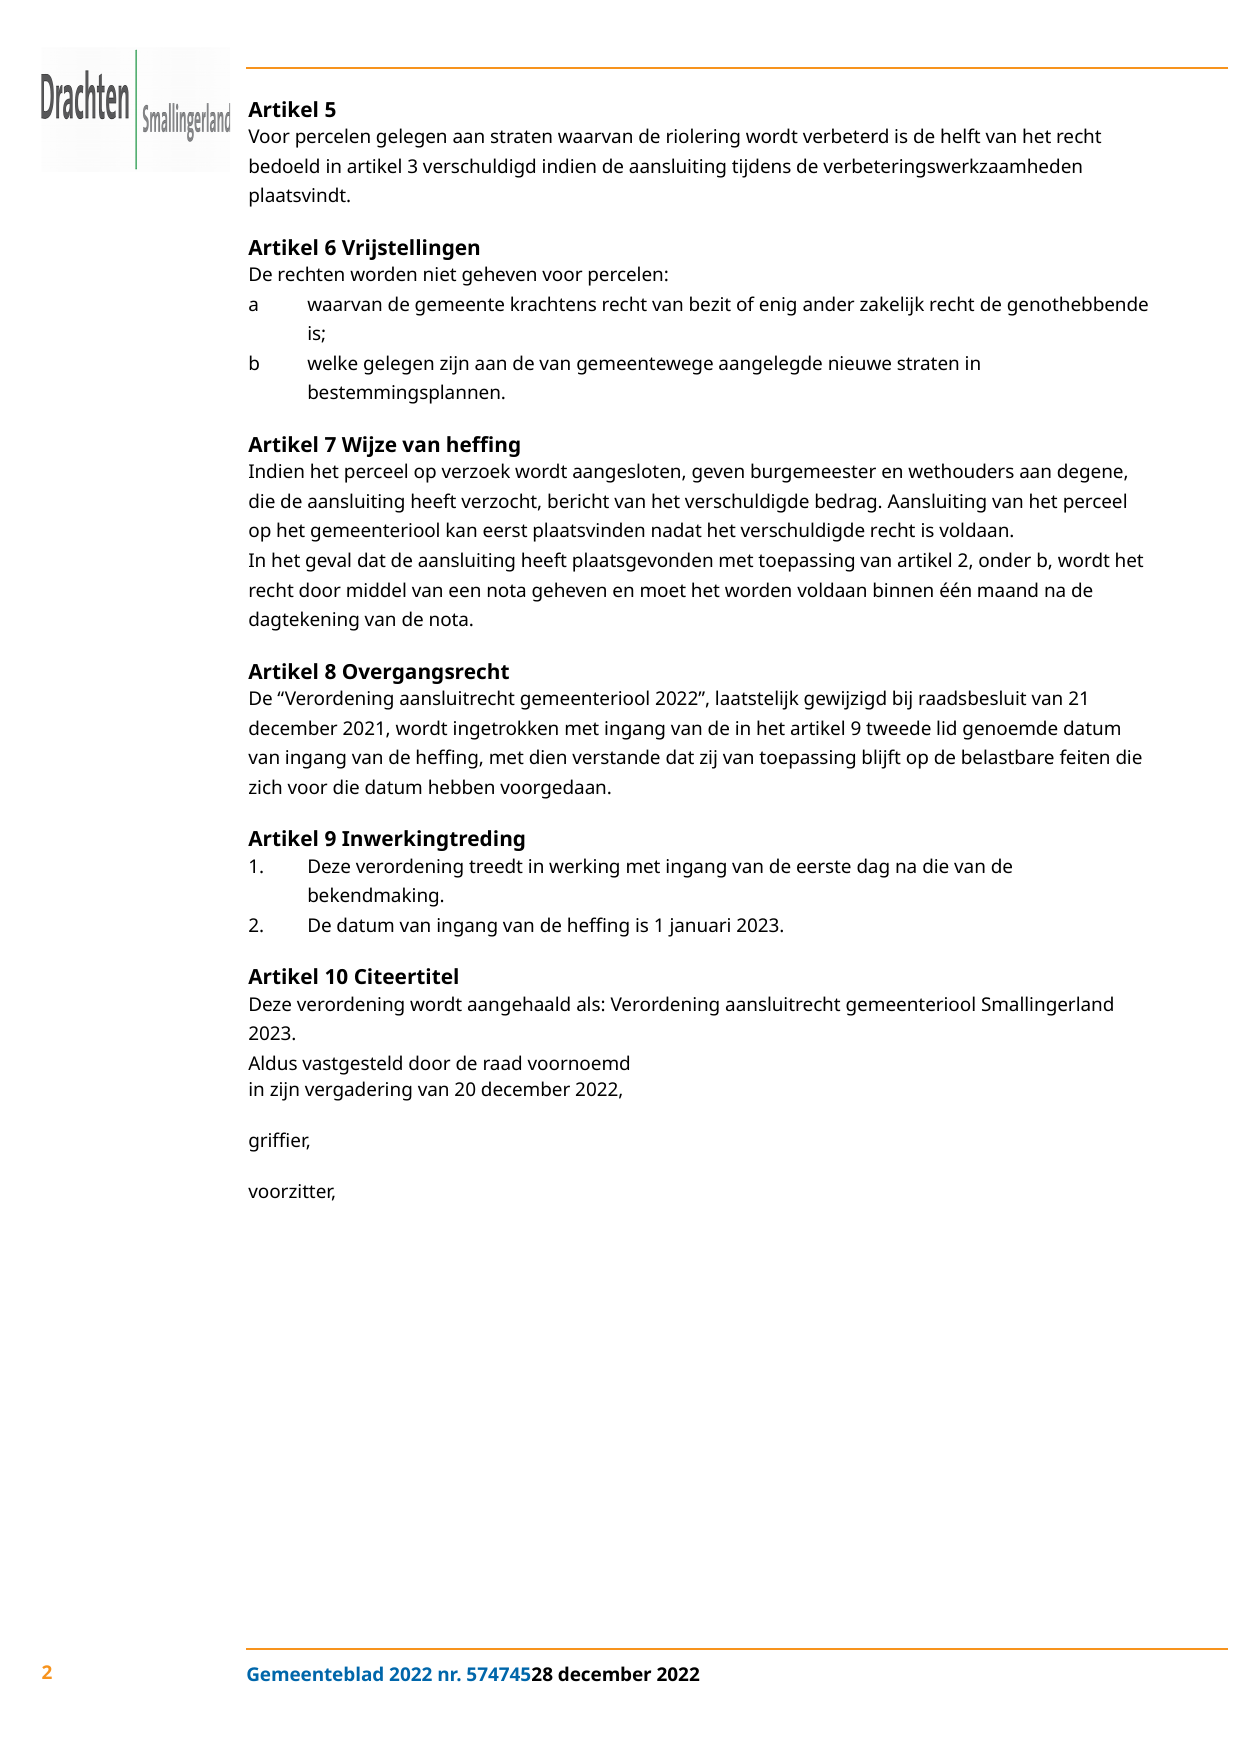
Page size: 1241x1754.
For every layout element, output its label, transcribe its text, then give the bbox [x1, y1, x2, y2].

text In het geval dat de aansluiting heeft plaatsgevonden met toepassing van artikel 2, onder b, wordt het recht door middel van een nota geheven en moet het worden voldaan binnen één maand na de dagtekening van de nota. [248, 547, 1152, 632]
text Deze verordening wordt aangehaald als: Verordening aansluitrecht gemeenteriool Smallingerland 2023. [248, 991, 1152, 1046]
list waarvan de gemeente krachtens recht van bezit of enig ander zakelijk recht de genothebbende is; [248, 291, 1152, 346]
text griffier, [248, 1127, 1152, 1153]
picture [41, 47, 231, 172]
text Artikel 7 Wijze van heffing [248, 430, 1152, 458]
text in zijn vergadering van 20 december 2022, [248, 1076, 1152, 1101]
text Artikel 10 Citeertitel [248, 962, 1152, 991]
text Artikel 8 Overgangsrecht [248, 657, 1152, 685]
text Voor percelen gelegen aan straten waarvan de riolering wordt verbeterd is de helft van het recht bedoeld in artikel 3 verschuldigd indien de aansluiting tijdens de verbeteringswerkzaamheden plaatsvindt. [248, 123, 1152, 208]
text Aldus vastgesteld door de raad voornoemd [248, 1050, 1152, 1076]
text Artikel 5 [248, 95, 1152, 123]
text De “Verordening aansluitrecht gemeenteriool 2022”, laatstelijk gewijzigd bij raadsbesluit van 21 december 2021, wordt ingetrokken met ingang van de in het artikel 9 tweede lid genoemde datum van ingang van de heffing, met dien verstande dat zij van toepassing blijft op de belastbare feiten die zich voor die datum hebben voorgedaan. [248, 685, 1152, 800]
list welke gelegen zijn aan de van gemeentewege aangelegde nieuwe straten in bestemmingsplannen. [248, 350, 1152, 405]
text De rechten worden niet geheven voor percelen: [248, 261, 1152, 287]
text Indien het perceel op verzoek wordt aangesloten, geven burgemeester en wethouders aan degene, die de aansluiting heeft verzocht, bericht van het verschuldigde bedrag. Aansluiting van het perceel op het gemeenteriool kan eerst plaatsvinden nadat het verschuldigde recht is voldaan. [248, 458, 1152, 543]
list Deze verordening treedt in werking met ingang van de eerste dag na die van de bekendmaking. [248, 853, 1152, 908]
text voorzitter, [248, 1179, 1152, 1204]
text Artikel 9 Inwerkingtreding [248, 824, 1152, 853]
list De datum van ingang van de heffing is 1 januari 2023. [248, 912, 1152, 938]
text Artikel 6 Vrijstellingen [248, 233, 1152, 261]
